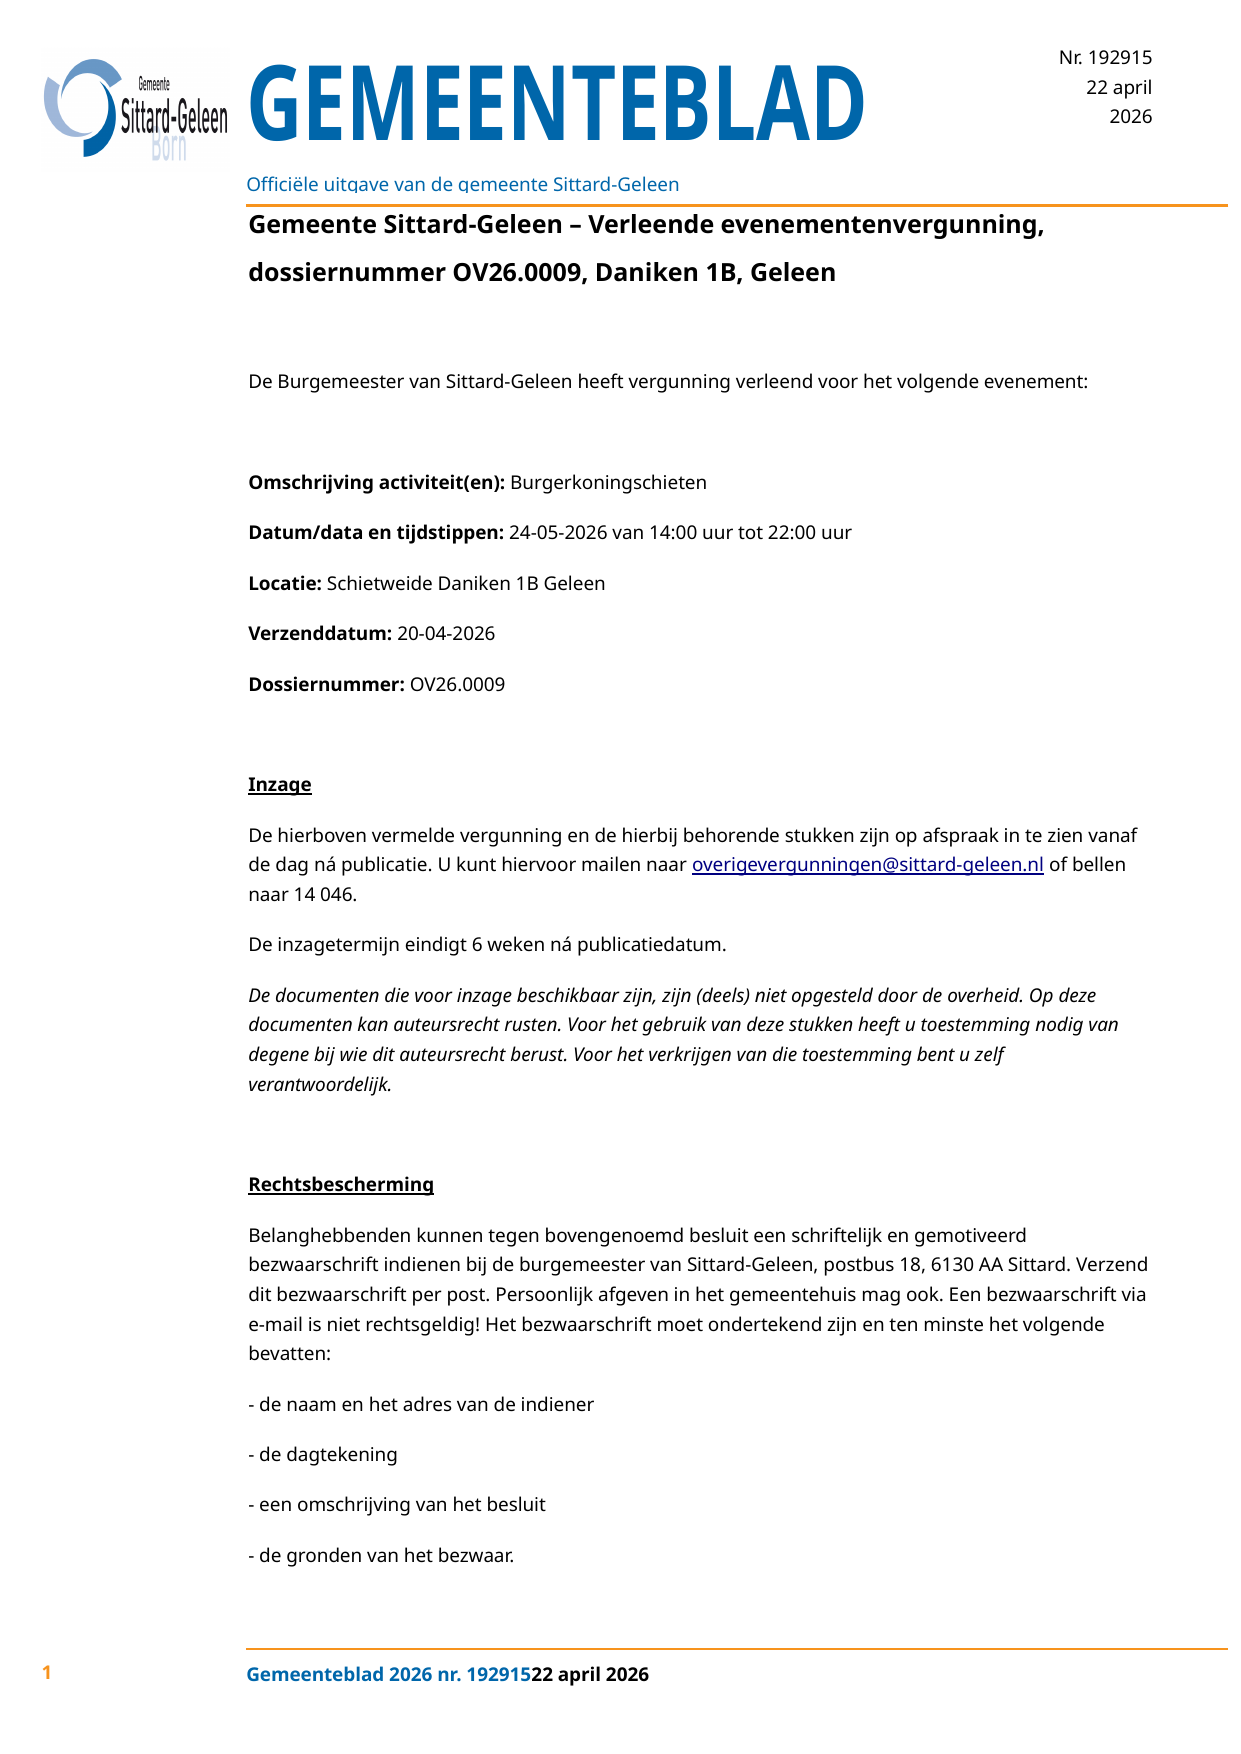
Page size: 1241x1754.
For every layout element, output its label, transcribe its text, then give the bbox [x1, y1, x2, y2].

text Locatie: Schietweide Daniken 1B Geleen [248, 570, 1152, 596]
text Dossiernummer: OV26.0009 [248, 671, 1152, 697]
text De documenten die voor inzage beschikbaar zijn, zijn (deels) niet opgesteld door de overheid. Op deze documenten kan auteursrecht rusten. Voor het gebruik van deze stukken heeft u toestemming nodig van degene bij wie dit auteursrecht berust. Voor het verkrijgen van die toestemming bent u zelf verantwoordelijk. [248, 982, 1152, 1097]
picture [41, 47, 231, 172]
text - een omschrijving van het besluit [248, 1492, 1152, 1517]
text De inzagetermijn eindigt 6 weken ná publicatiedatum. [248, 932, 1152, 957]
text - de gronden van het bezwaar. [248, 1542, 1152, 1568]
text De hierboven vermelde vergunning en de hierbij behorende stukken zijn op afspraak in te zien vanaf de dag ná publicatie. U kunt hiervoor mailen naar overigevergunningen@sittard-geleen.nl of bellen naar 14 046. [248, 822, 1152, 907]
text Inzage [248, 772, 1152, 797]
text Belanghebbenden kunnen tegen bovengenoemd besluit een schriftelijk en gemotiveerd bezwaarschrift indienen bij de burgemeester van Sittard-Geleen, postbus 18, 6130 AA Sittard. Verzend dit bezwaarschrift per post. Persoonlijk afgeven in het gemeentehuis mag ook. Een bezwaarschrift via e-mail is niet rechtsgeldig! Het bezwaarschrift moet ondertekend zijn en ten minste het volgende bevatten: [248, 1222, 1152, 1366]
text - de naam en het adres van de indiener [248, 1391, 1152, 1417]
text Verzenddatum: 20-04-2026 [248, 620, 1152, 646]
text De Burgemeester van Sittard-Geleen heeft vergunning verleend voor het volgende evenement: [248, 368, 1152, 394]
text Omschrijving activiteit(en): Burgerkoningschieten [248, 469, 1152, 495]
text Gemeente Sittard-Geleen – Verleende evenementenvergunning, dossiernummer OV26.0009, Daniken 1B, Geleen [248, 207, 1152, 288]
text Rechtsbescherming [248, 1172, 1152, 1197]
text Datum/data en tijdstippen: 24-05-2026 van 14:00 uur tot 22:00 uur [248, 519, 1152, 545]
text - de dagtekening [248, 1441, 1152, 1467]
